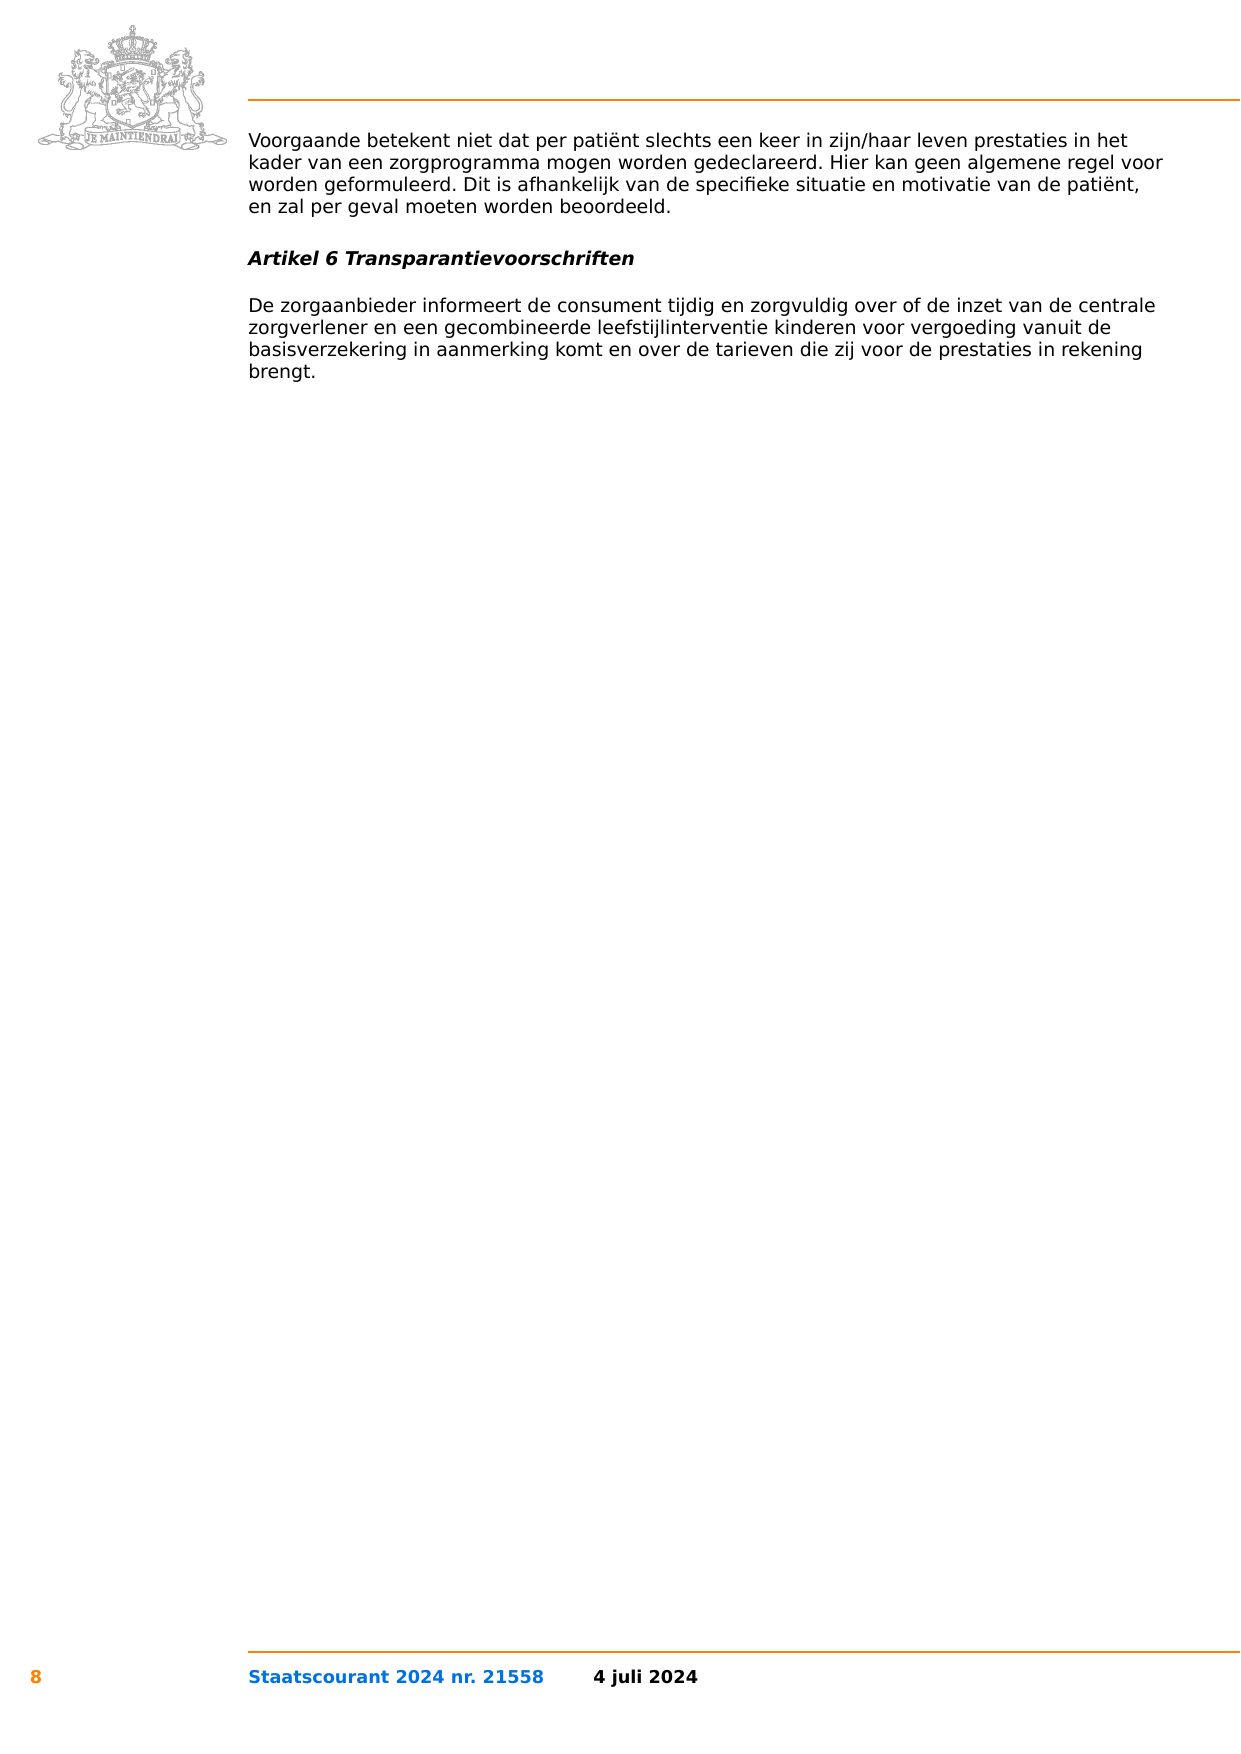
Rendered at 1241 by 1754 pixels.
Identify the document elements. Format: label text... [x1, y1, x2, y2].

text Voorgaande betekent niet dat per patiënt slechts een keer in zijn/haar leven prestaties in het kader van een zorgprogramma mogen worden gedeclareerd. Hier kan geen algemene regel voor worden geformuleerd. Dit is afhankelijk van de specifieke situatie en motivatie van de patiënt, en zal per geval moeten worden beoordeeld. [248, 130, 1163, 218]
text De zorgaanbieder informeert de consument tijdig en zorgvuldig over of de inzet van de centrale zorgverlener en een gecombineerde leefstijlinterventie kinderen voor vergoeding vanuit de basisverzekering in aanmerking komt en over de tarieven die zij voor de prestaties in rekening brengt. [248, 295, 1163, 383]
picture [38, 25, 227, 150]
subtitle Artikel 6 Transparantievoorschriften [248, 248, 1163, 270]
